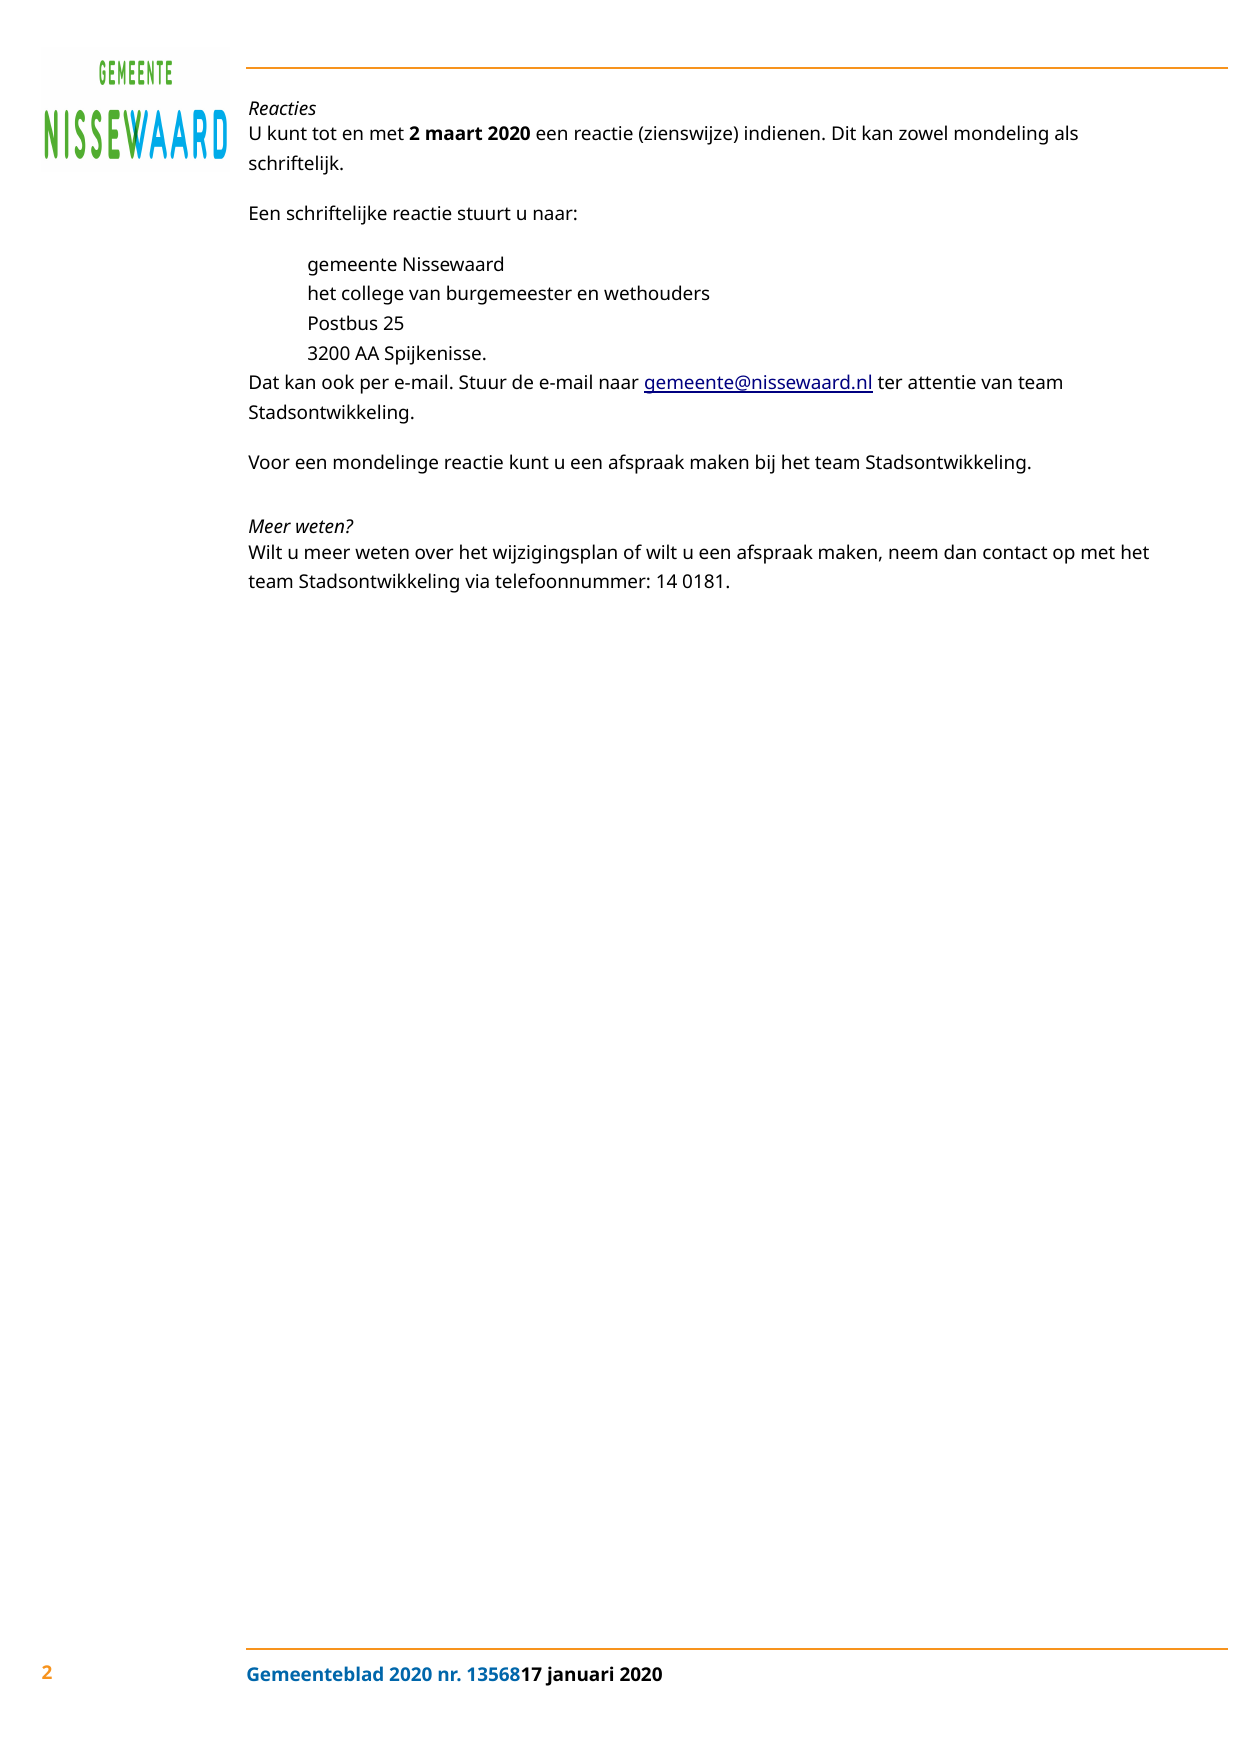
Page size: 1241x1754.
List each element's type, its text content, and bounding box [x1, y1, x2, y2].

text Reacties [248, 95, 1152, 121]
text Dat kan ook per e-mail. Stuur de e-mail naar gemeente@nissewaard.nl ter attentie van team Stadsontwikkeling. [248, 369, 1152, 424]
picture [41, 47, 231, 172]
text Voor een mondelinge reactie kunt u een afspraak maken bij het team Stadsontwikkeling. [248, 449, 1152, 475]
text U kunt tot en met 2 maart 2020 een reactie (zienswijze) indienen. Dit kan zowel mondeling als schriftelijk. [248, 121, 1152, 176]
text Een schriftelijke reactie stuurt u naar: [248, 201, 1152, 226]
list het college van burgemeester en wethouders [248, 281, 1152, 306]
list Postbus 25 [248, 310, 1152, 336]
list 3200 AA Spijkenisse. [248, 340, 1152, 365]
text Wilt u meer weten over het wijzigingsplan of wilt u een afspraak maken, neem dan contact op met het team Stadsontwikkeling via telefoonnummer: 14 0181. [248, 539, 1152, 594]
list gemeente Nissewaard [248, 251, 1152, 277]
text Meer weten? [248, 513, 1152, 539]
